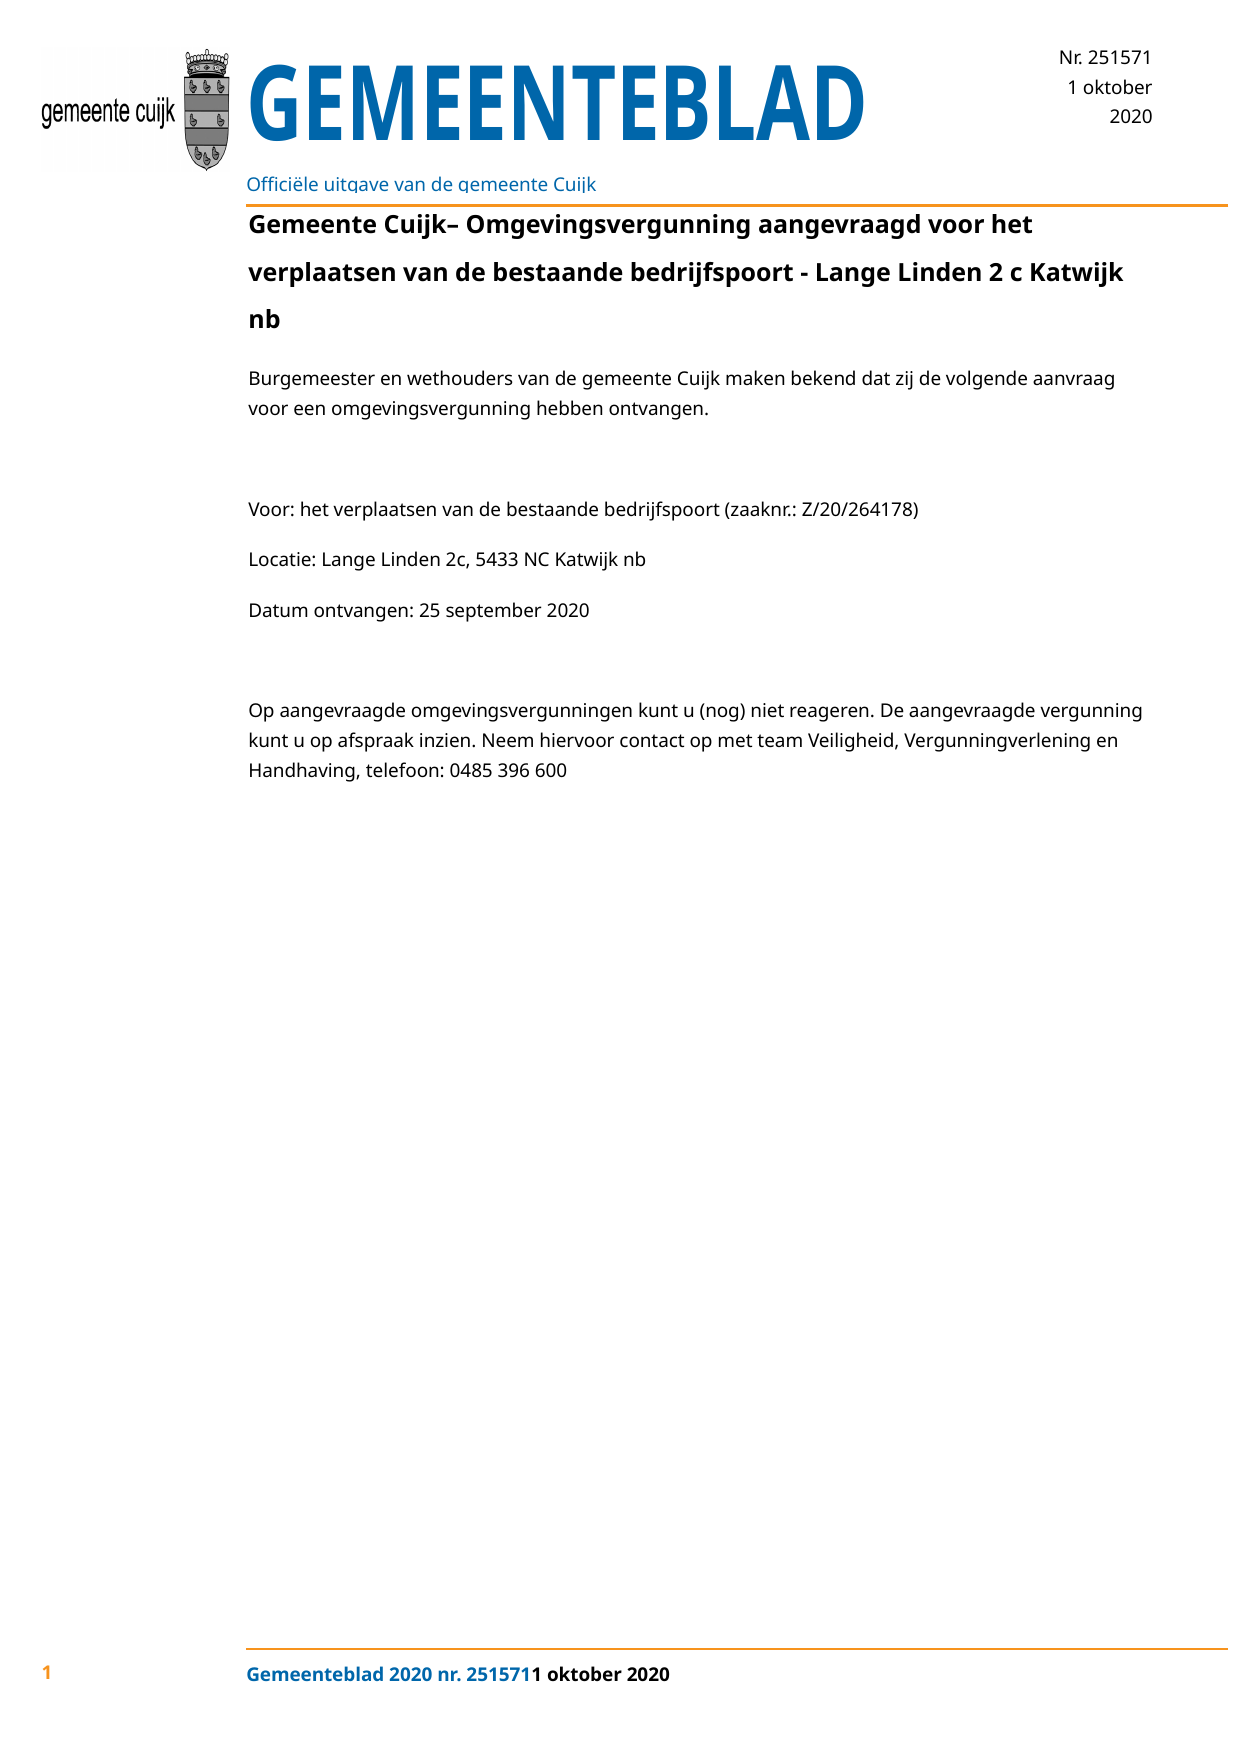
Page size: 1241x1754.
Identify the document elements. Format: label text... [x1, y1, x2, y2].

picture [41, 47, 231, 172]
text Datum ontvangen: 25 september 2020 [248, 597, 1152, 622]
text Burgemeester en wethouders van de gemeente Cuijk maken bekend dat zij de volgende aanvraag voor een omgevingsvergunning hebben ontvangen. [248, 366, 1152, 421]
text Voor: het verplaatsen van de bestaande bedrijfspoort (zaaknr.: Z/20/264178) [248, 496, 1152, 522]
text Locatie: Lange Linden 2c, 5433 NC Katwijk nb [248, 546, 1152, 572]
text Gemeente Cuijk– Omgevingsvergunning aangevraagd voor het verplaatsen van de bestaande bedrijfspoort - Lange Linden 2 c Katwijk nb [248, 207, 1152, 336]
text Op aangevraagde omgevingsvergunningen kunt u (nog) niet reageren. De aangevraagde vergunning kunt u op afspraak inzien. Neem hiervoor contact op met team Veiligheid, Vergunningverlening en Handhaving, telefoon: 0485 396 600 [248, 698, 1152, 782]
